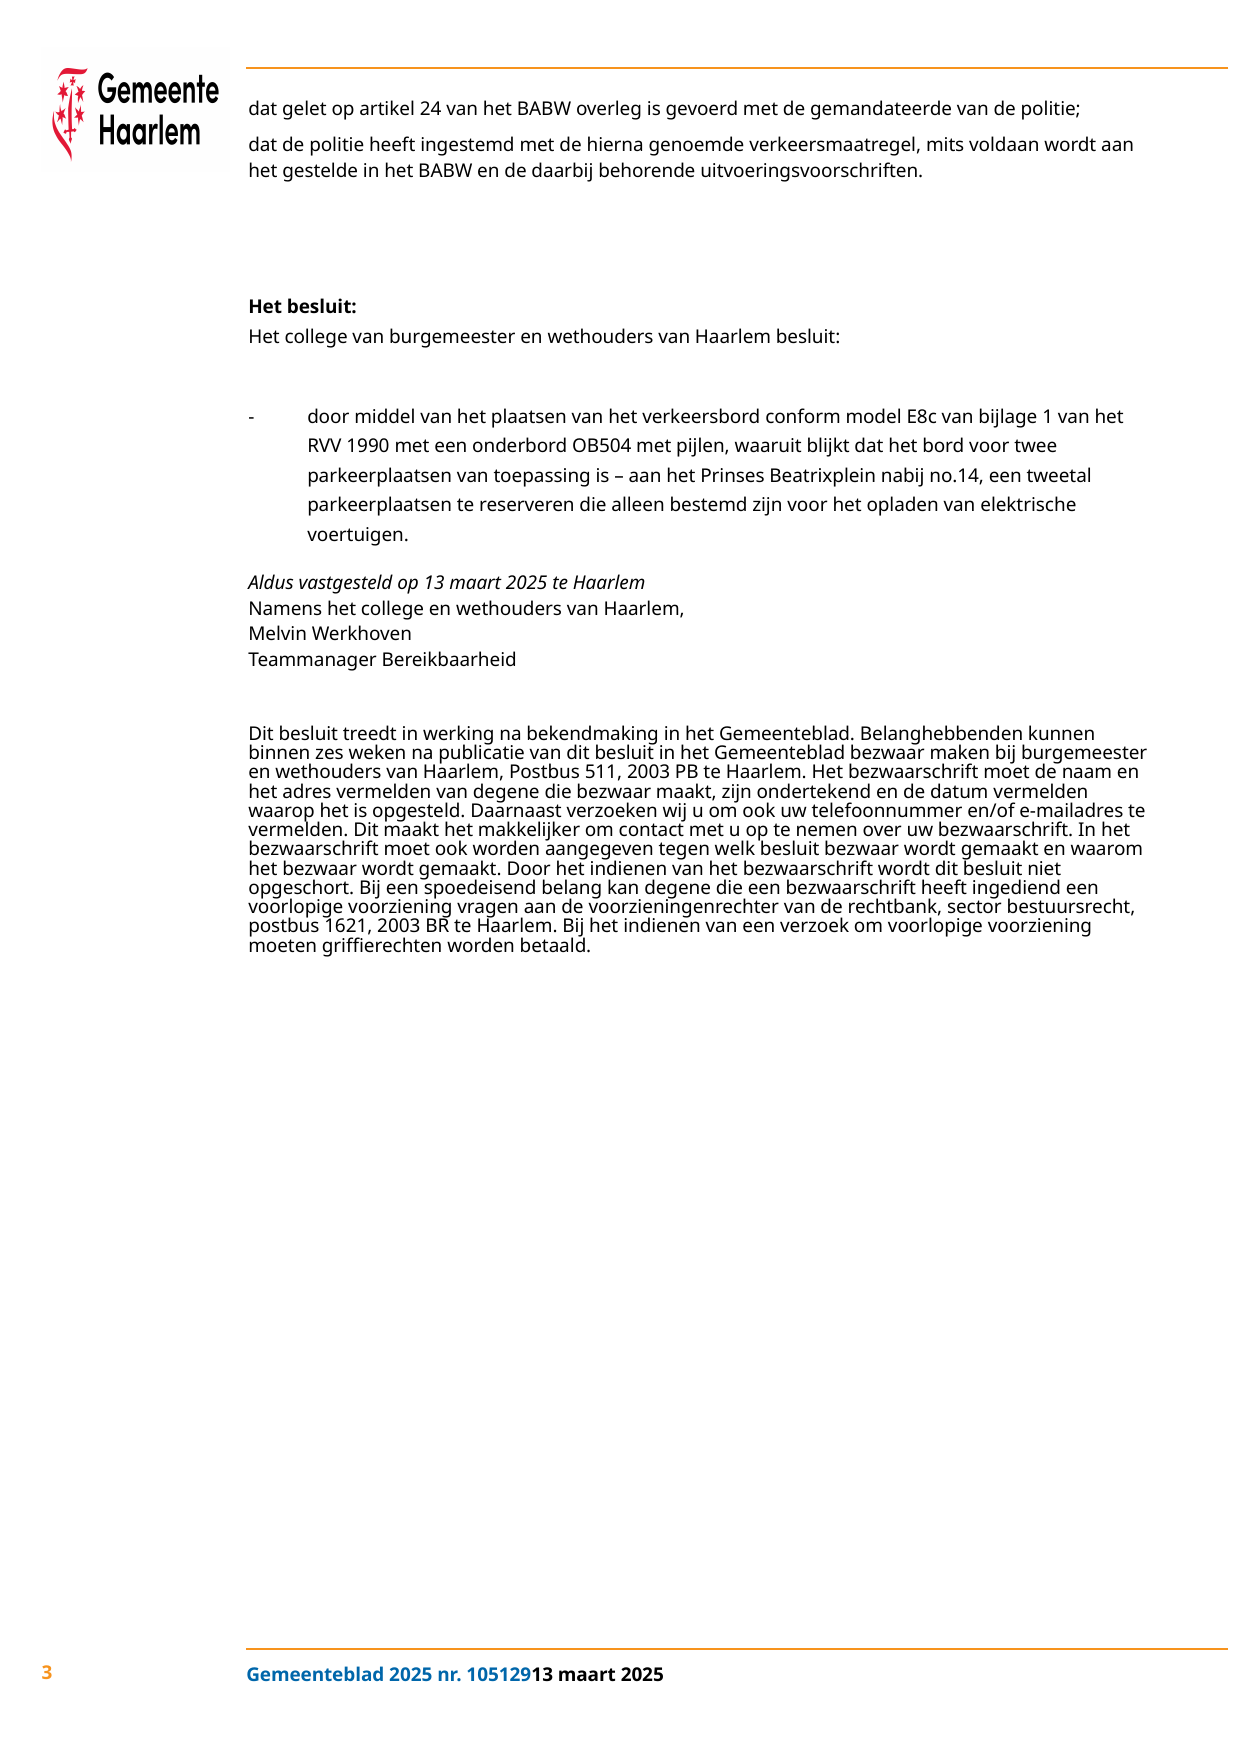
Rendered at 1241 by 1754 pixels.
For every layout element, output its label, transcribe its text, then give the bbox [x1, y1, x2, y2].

list door middel van het plaatsen van het verkeersbord conform model E8c van bijlage 1 van het RVV 1990 met een onderbord OB504 met pijlen, waaruit blijkt dat het bord voor twee parkeerplaatsen van toepassing is – aan het Prinses Beatrixplein nabij no.14, een tweetal parkeerplaatsen te reserveren die alleen bestemd zijn voor het opladen van elektrische voertuigen. [248, 403, 1152, 547]
text Het college van burgemeester en wethouders van Haarlem besluit: [248, 323, 1152, 348]
text Aldus vastgesteld op 13 maart 2025 te Haarlem [248, 569, 1152, 595]
text dat gelet op artikel 24 van het BABW overleg is gevoerd met de gemandateerde van de politie; [248, 95, 1152, 121]
text Het besluit: [248, 293, 1152, 319]
text Namens het college en wethouders van Haarlem, [248, 595, 1152, 620]
text Melvin Werkhoven [248, 620, 1152, 646]
text dat de politie heeft ingestemd met de hierna genoemde verkeersmaatregel, mits voldaan wordt aan het gestelde in het BABW en de daarbij behorende uitvoeringsvoorschriften. [248, 131, 1152, 183]
picture [41, 47, 231, 172]
text Teammanager Bereikbaarheid [248, 646, 1152, 672]
text Dit besluit treedt in werking na bekendmaking in het Gemeenteblad. Belanghebbenden kunnen binnen zes weken na publicatie van dit besluit in het Gemeenteblad bezwaar maken bij burgemeester en wethouders van Haarlem, Postbus 511, 2003 PB te Haarlem. Het bezwaarschrift moet de naam en het adres vermelden van degene die bezwaar maakt, zijn ondertekend en de datum vermelden waarop het is opgesteld. Daarnaast verzoeken wij u om ook uw telefoonnummer en/of e-mailadres te vermelden. Dit maakt het makkelijker om contact met u op te nemen over uw bezwaarschrift. In het bezwaarschrift moet ook worden aangegeven tegen welk besluit bezwaar wordt gemaakt en waarom het bezwaar wordt gemaakt. Door het indienen van het bezwaarschrift wordt dit besluit niet opgeschort. Bij een spoedeisend belang kan degene die een bezwaarschrift heeft ingediend een voorlopige voorziening vragen aan de voorzieningenrechter van de rechtbank, sector bestuursrecht, postbus 1621, 2003 BR te Haarlem. Bij het indienen van een verzoek om voorlopige voorziening moeten griffierechten worden betaald. [248, 725, 1152, 956]
